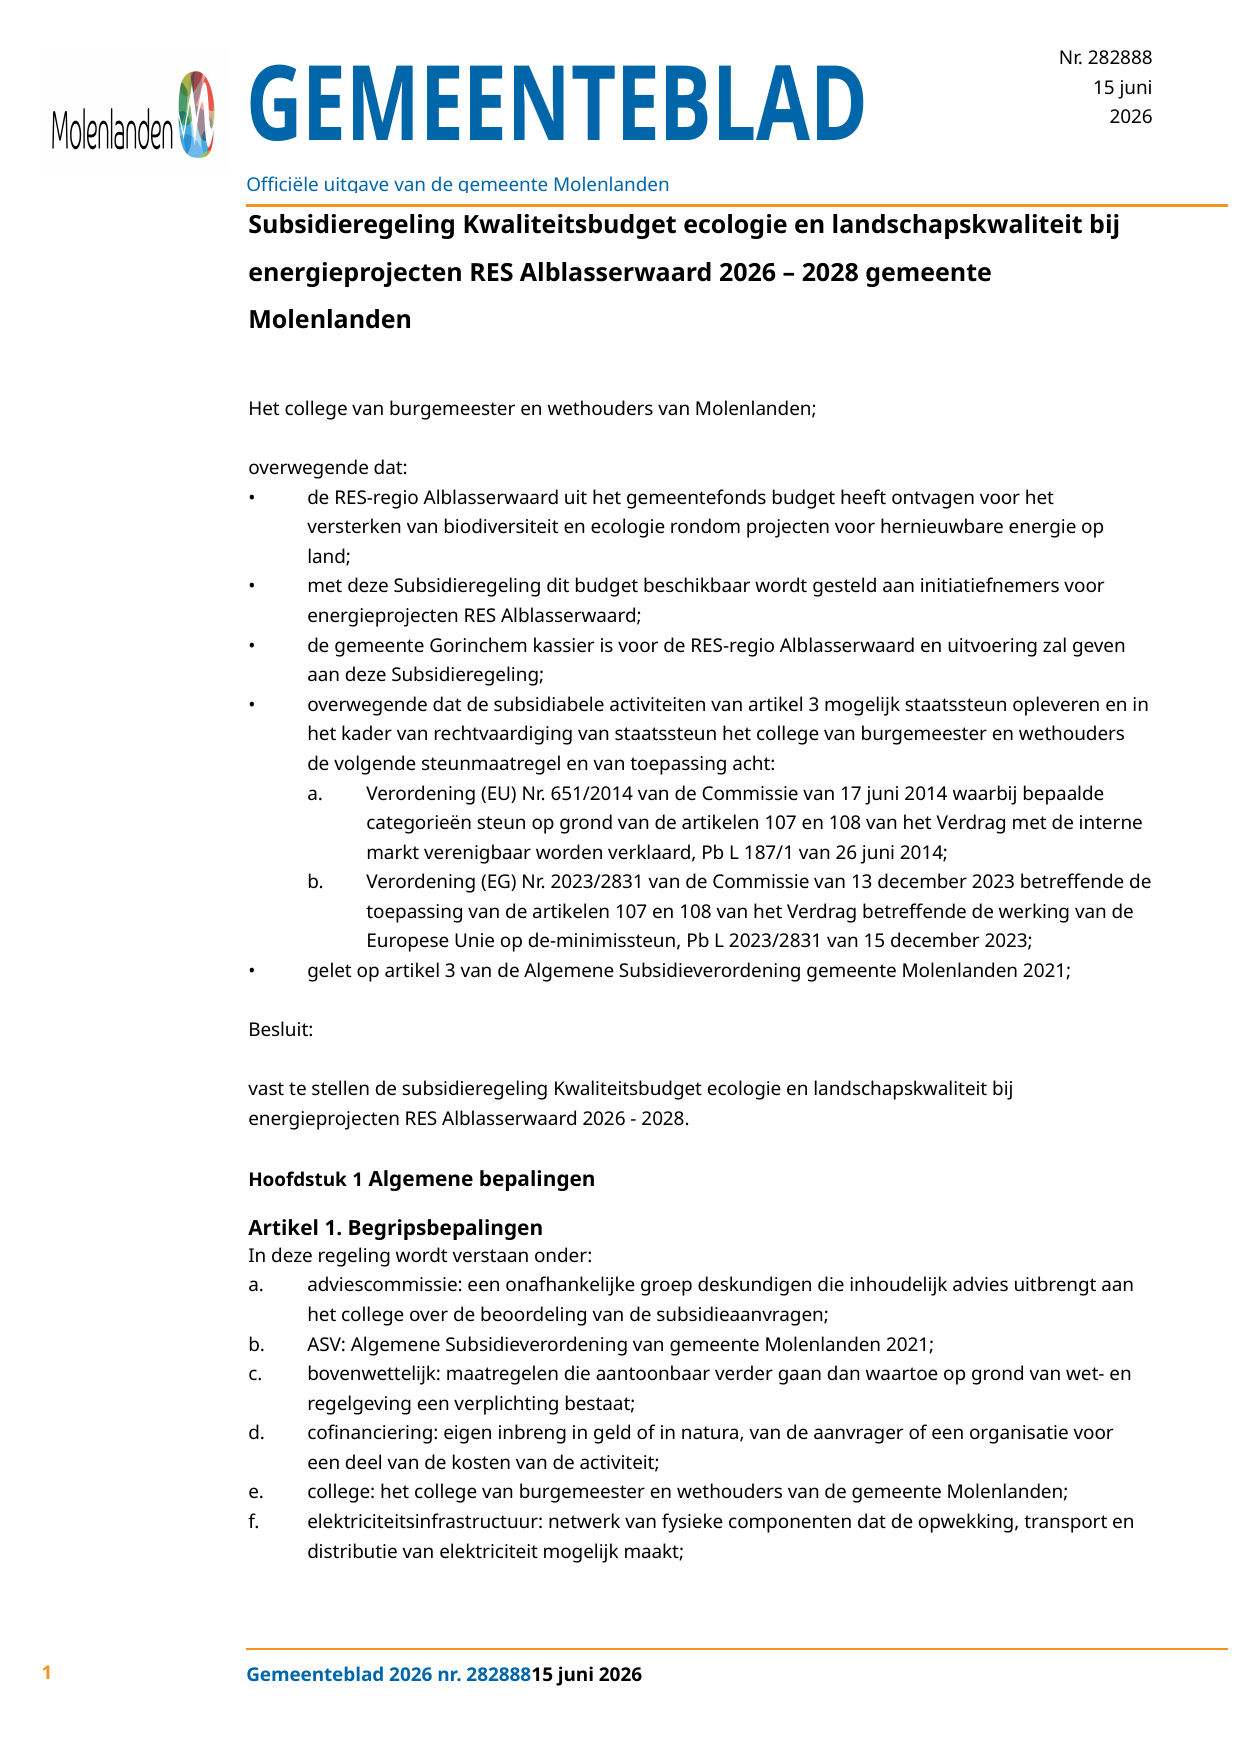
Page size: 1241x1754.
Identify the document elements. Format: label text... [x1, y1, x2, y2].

list overwegende dat de subsidiabele activiteiten van artikel 3 mogelijk staatssteun opleveren en in het kader van rechtvaardiging van staatssteun het college van burgemeester en wethouders de volgende steunmaatregel en van toepassing acht: [248, 691, 1152, 776]
list de gemeente Gorinchem kassier is voor de RES-regio Alblasserwaard en uitvoering zal geven aan deze Subsidieregeling; [248, 632, 1152, 687]
list de RES-regio Alblasserwaard uit het gemeentefonds budget heeft ontvagen voor het versterken van biodiversiteit en ecologie rondom projecten voor hernieuwbare energie op land; [248, 484, 1152, 569]
text overwegende dat: [248, 454, 1152, 480]
list gelet op artikel 3 van de Algemene Subsidieverordening gemeente Molenlanden 2021; [248, 957, 1152, 983]
list bovenwettelijk: maatregelen die aantoonbaar verder gaan dan waartoe op grond van wet- en regelgeving een verplichting bestaat; [248, 1360, 1152, 1416]
text In deze regeling wordt verstaan onder: [248, 1242, 1152, 1268]
text Het college van burgemeester en wethouders van Molenlanden; [248, 395, 1152, 421]
text Subsidieregeling Kwaliteitsbudget ecologie en landschapskwaliteit bij energieprojecten RES Alblasserwaard 2026 – 2028 gemeente Molenlanden [248, 207, 1152, 336]
text vast te stellen de subsidieregeling Kwaliteitsbudget ecologie en landschapskwaliteit bij energieprojecten RES Alblasserwaard 2026 - 2028. [248, 1076, 1152, 1131]
text Hoofdstuk 1 Algemene bepalingen [248, 1164, 1152, 1193]
list cofinanciering: eigen inbreng in geld of in natura, van de aanvrager of een organisatie voor een deel van de kosten van de activiteit; [248, 1419, 1152, 1475]
picture [41, 47, 231, 172]
list ASV: Algemene Subsidieverordening van gemeente Molenlanden 2021; [248, 1331, 1152, 1356]
list elektriciteitsinfrastructuur: netwerk van fysieke componenten dat de opwekking, transport en distributie van elektriciteit mogelijk maakt; [248, 1508, 1152, 1563]
list met deze Subsidieregeling dit budget beschikbaar wordt gesteld aan initiatiefnemers voor energieprojecten RES Alblasserwaard; [248, 573, 1152, 628]
list Verordening (EU) Nr. 651/2014 van de Commissie van 17 juni 2014 waarbij bepaalde categorieën steun op grond van de artikelen 107 en 108 van het Verdrag met de interne markt verenigbaar worden verklaard, Pb L 187/1 van 26 juni 2014; [307, 780, 1152, 864]
text Artikel 1. Begripsbepalingen [248, 1213, 1152, 1242]
list adviescommissie: een onafhankelijke groep deskundigen die inhoudelijk advies uitbrengt aan het college over de beoordeling van de subsidieaanvragen; [248, 1272, 1152, 1327]
list Verordening (EG) Nr. 2023/2831 van de Commissie van 13 december 2023 betreffende de toepassing van de artikelen 107 en 108 van het Verdrag betreffende de werking van de Europese Unie op de-minimissteun, Pb L 2023/2831 van 15 december 2023; [307, 868, 1152, 953]
text Besluit: [248, 1016, 1152, 1042]
list college: het college van burgemeester en wethouders van de gemeente Molenlanden; [248, 1479, 1152, 1504]
